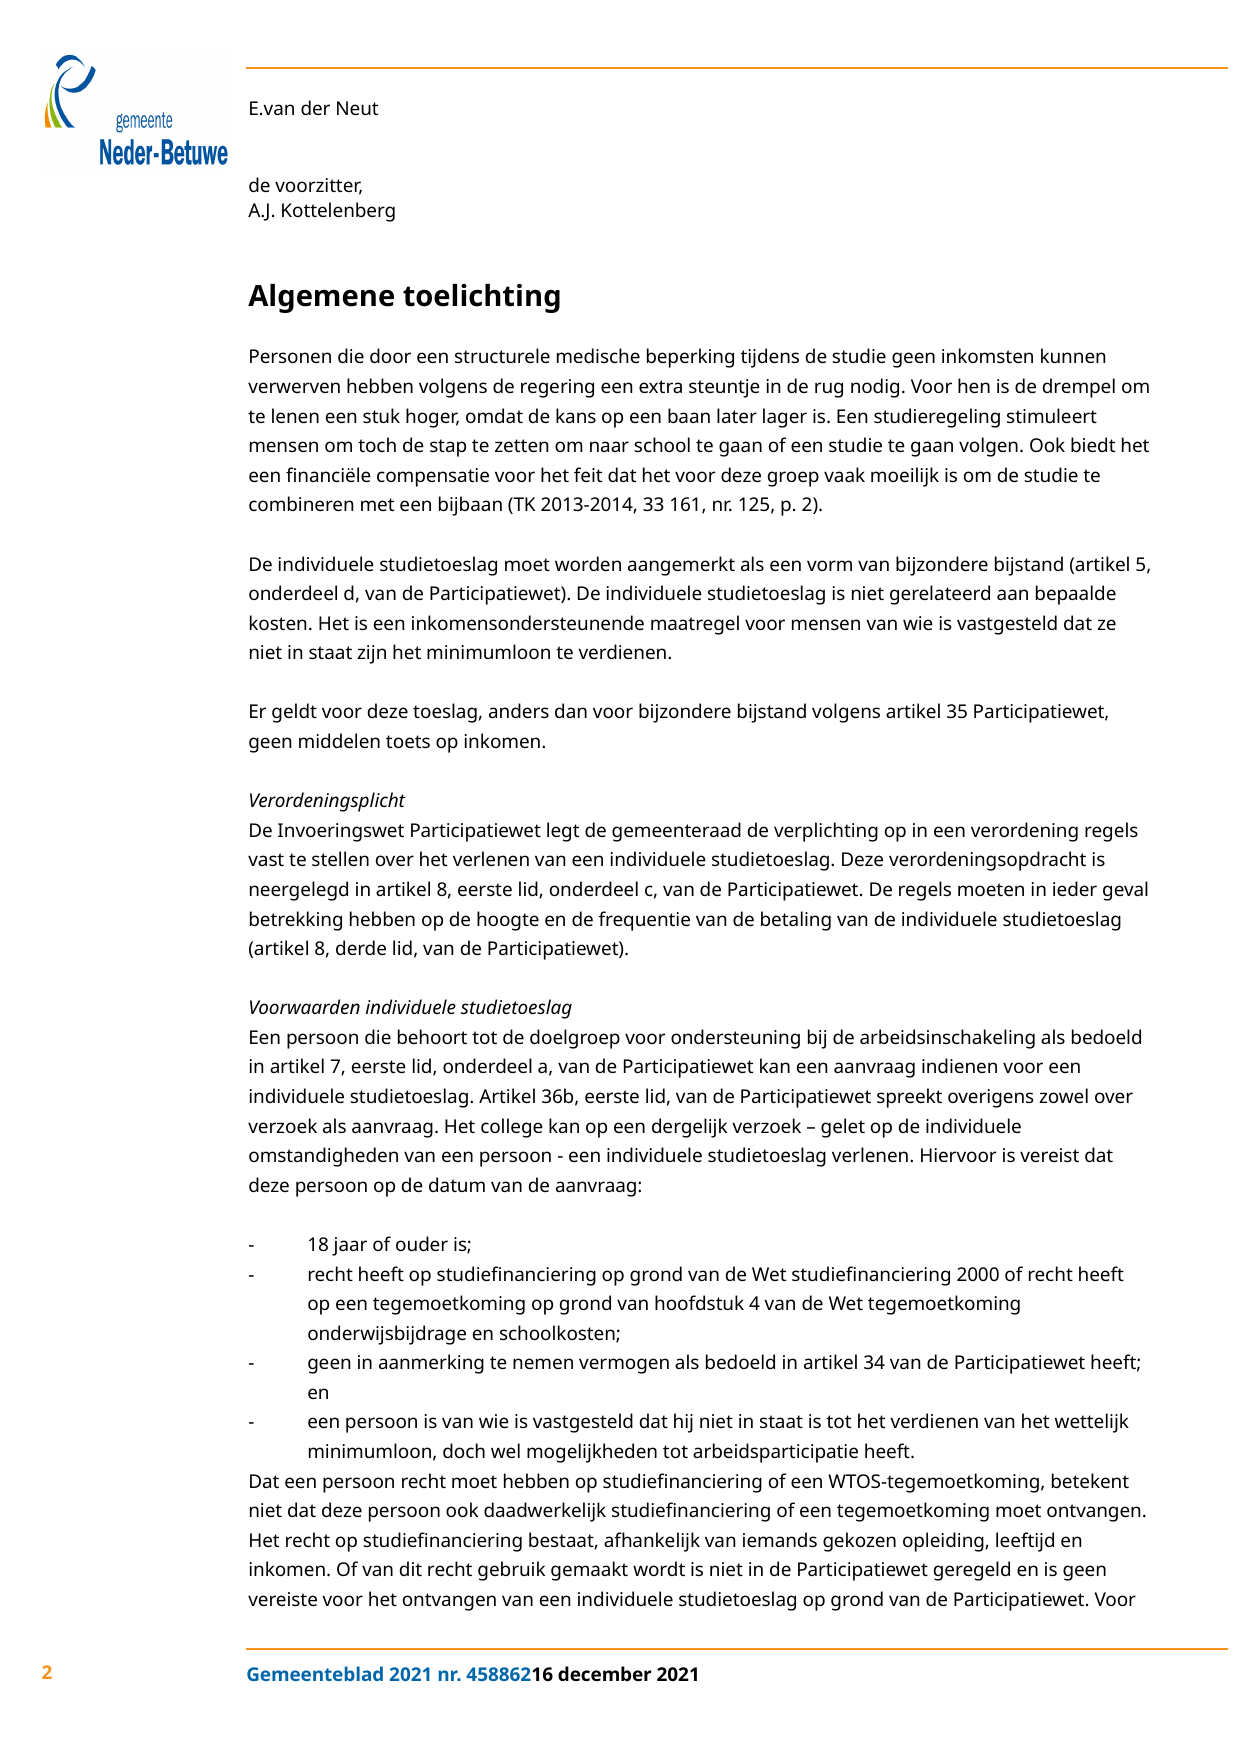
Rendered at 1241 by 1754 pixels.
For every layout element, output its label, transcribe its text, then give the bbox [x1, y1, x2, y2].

text Personen die door een structurele medische beperking tijdens de studie geen inkomsten kunnen verwerven hebben volgens de regering een extra steuntje in de rug nodig. Voor hen is de drempel om te lenen een stuk hoger, omdat de kans op een baan later lager is. Een studieregeling stimuleert mensen om toch de stap te zetten om naar school te gaan of een studie te gaan volgen. Ook biedt het een financiële compensatie voor het feit dat het voor deze groep vaak moeilijk is om de studie te combineren met een bijbaan (TK 2013-2014, 33 161, nr. 125, p. 2). [248, 344, 1152, 517]
text Dat een persoon recht moet hebben op studiefinanciering of een WTOS-tegemoetkoming, betekent niet dat deze persoon ook daadwerkelijk studiefinanciering of een tegemoetkoming moet ontvangen. Het recht op studiefinanciering bestaat, afhankelijk van iemands gekozen opleiding, leeftijd en inkomen. Of van dit recht gebruik gemaakt wordt is niet in de Participatiewet geregeld en is geen vereiste voor het ontvangen van een individuele studietoeslag op grond van de Participatiewet. Voor [248, 1468, 1152, 1612]
picture [41, 47, 231, 172]
text A.J. Kottelenberg [248, 198, 1152, 223]
text De individuele studietoeslag moet worden aangemerkt als een vorm van bijzondere bijstand (artikel 5, onderdeel d, van de Participatiewet). De individuele studietoeslag is niet gerelateerd aan bepaalde kosten. Het is een inkomensondersteunende maatregel voor mensen van wie is vastgesteld dat ze niet in staat zijn het minimumloon te verdienen. [248, 551, 1152, 665]
text Voorwaarden individuele studietoeslag [248, 994, 1152, 1020]
text de voorzitter, [248, 172, 1152, 198]
text Verordeningsplicht [248, 787, 1152, 813]
text Algemene toelichting [248, 275, 1152, 314]
text Een persoon die behoort tot de doelgroep voor ondersteuning bij de arbeidsinschakeling als bedoeld in artikel 7, eerste lid, onderdeel a, van de Participatiewet kan een aanvraag indienen voor een individuele studietoeslag. Artikel 36b, eerste lid, van de Participatiewet spreekt overigens zowel over verzoek als aanvraag. Het college kan op een dergelijk verzoek – gelet op de individuele omstandigheden van een persoon - een individuele studietoeslag verlenen. Hiervoor is vereist dat deze persoon op de datum van de aanvraag: [248, 1024, 1152, 1198]
list geen in aanmerking te nemen vermogen als bedoeld in artikel 34 van de Participatiewet heeft; en [248, 1349, 1152, 1405]
list een persoon is van wie is vastgesteld dat hij niet in staat is tot het verdienen van het wettelijk minimumloon, doch wel mogelijkheden tot arbeidsparticipatie heeft. [248, 1409, 1152, 1464]
text Er geldt voor deze toeslag, anders dan voor bijzondere bijstand volgens artikel 35 Participatiewet, geen middelen toets op inkomen. [248, 699, 1152, 754]
text E.van der Neut [248, 95, 1152, 121]
text De Invoeringswet Participatiewet legt de gemeenteraad de verplichting op in een verordening regels vast te stellen over het verlenen van een individuele studietoeslag. Deze verordeningsopdracht is neergelegd in artikel 8, eerste lid, onderdeel c, van de Participatiewet. De regels moeten in ieder geval betrekking hebben op de hoogte en de frequentie van de betaling van de individuele studietoeslag (artikel 8, derde lid, van de Participatiewet). [248, 817, 1152, 961]
list 18 jaar of ouder is; [248, 1231, 1152, 1257]
list recht heeft op studiefinanciering op grond van de Wet studiefinanciering 2000 of recht heeft op een tegemoetkoming op grond van hoofdstuk 4 van de Wet tegemoetkoming onderwijsbijdrage en schoolkosten; [248, 1261, 1152, 1346]
